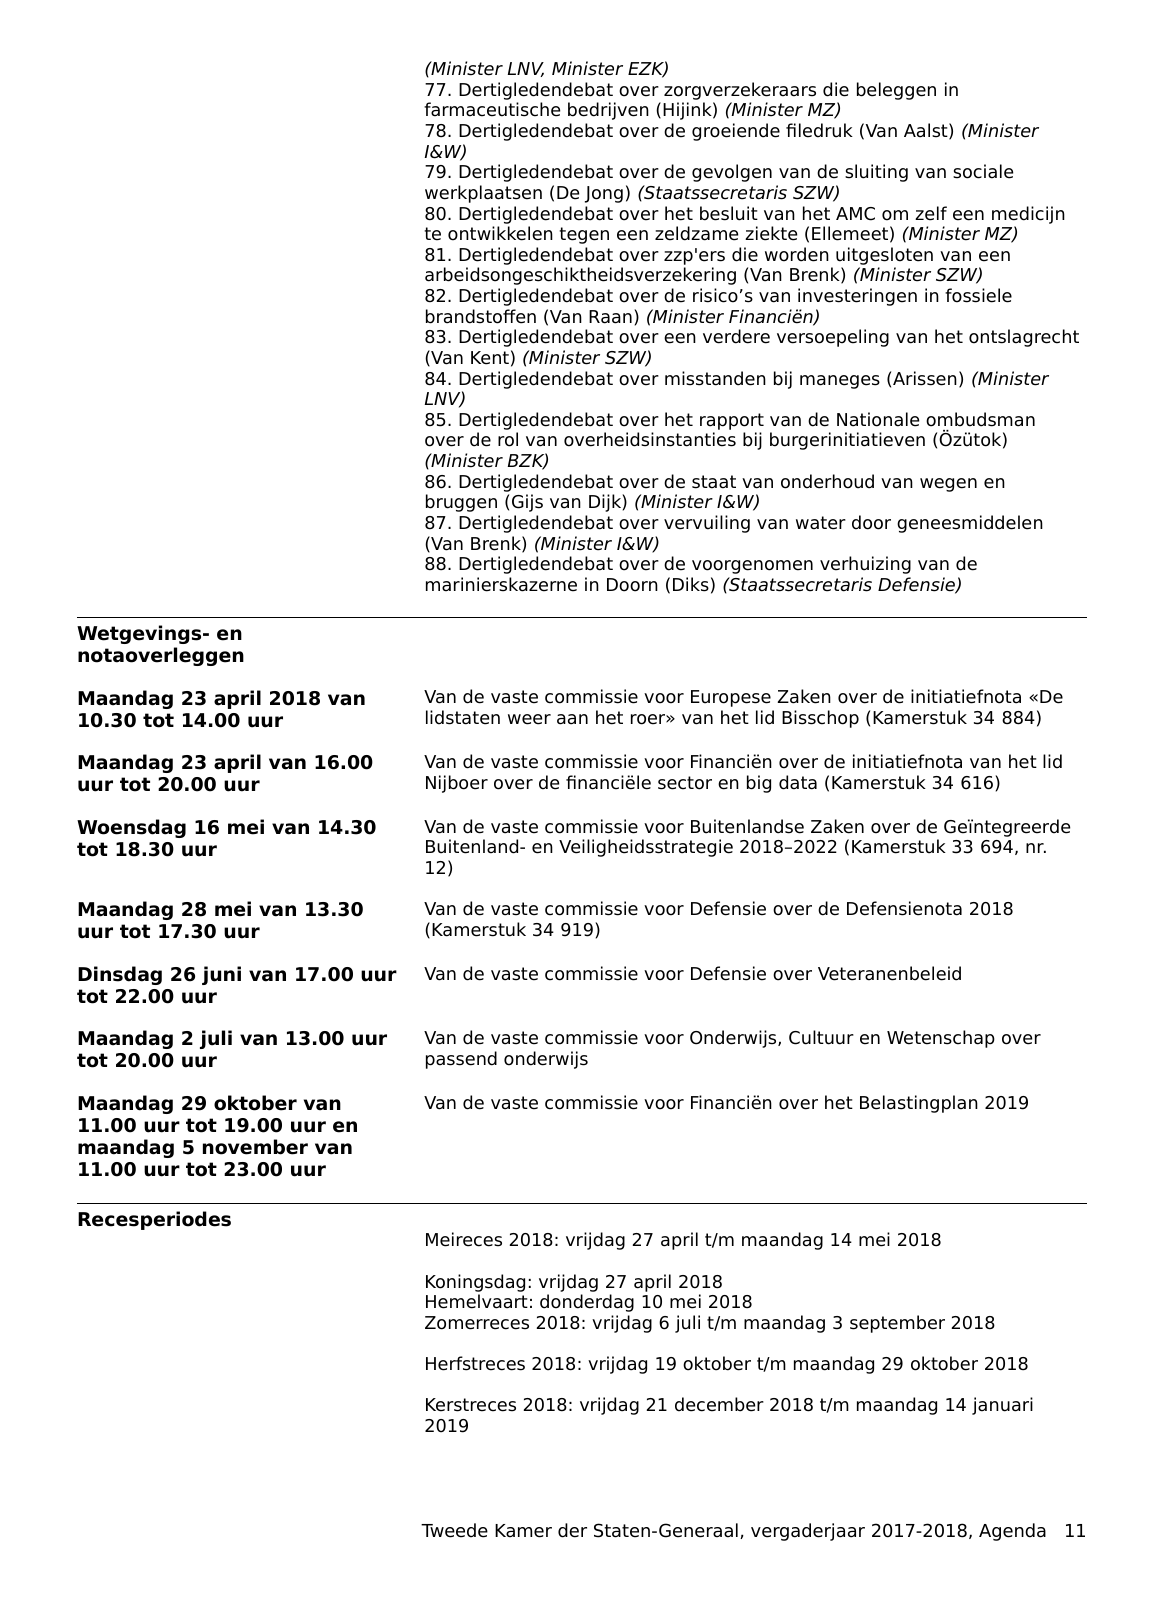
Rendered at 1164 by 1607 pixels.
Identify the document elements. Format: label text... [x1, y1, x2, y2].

table_cell Van de vaste commissie voor Financiën over het Belastingplan 2019 [418, 1093, 1087, 1181]
table_cell [401, 1093, 418, 1181]
table_cell [77, 327, 401, 368]
table_cell [401, 1375, 418, 1395]
table_cell [401, 731, 418, 752]
table_cell 84. Dertigledendebat over misstanden bij maneges (Arissen) (Minister LNV) [418, 369, 1087, 410]
table_cell [401, 752, 418, 796]
table_cell Hemelvaart: donderdag 10 mei 2018 [418, 1292, 1087, 1313]
table_cell [77, 1395, 401, 1437]
table_cell [77, 731, 401, 752]
table_cell [77, 1072, 401, 1093]
table_cell Van de vaste commissie voor Buitenlandse Zaken over de Geïntegreerde Buitenland- en Veiligheidsstrategie 2018–2022 (Kamerstuk 33 694, nr. 12) [418, 817, 1087, 878]
table_cell Maandag 23 april van 16.00 uur tot 20.00 uur [77, 752, 401, 796]
table_header Wetgevings- en notaoverleggen [77, 618, 401, 667]
table_cell [418, 1072, 1087, 1093]
table_cell Maandag 29 oktober van 11.00 uur tot 19.00 uur en maandag 5 november van 11.00 uur tot 23.00 uur [77, 1093, 401, 1181]
table_cell [401, 369, 418, 410]
table_cell [401, 688, 418, 731]
table_cell [401, 667, 418, 687]
table_cell [401, 1334, 418, 1354]
table_cell [77, 1251, 401, 1272]
table_cell [77, 162, 401, 203]
table_cell [77, 472, 401, 513]
table_cell [77, 667, 401, 687]
table_cell [77, 59, 401, 80]
table_cell [401, 796, 418, 817]
table_header [401, 618, 418, 667]
table_cell [401, 1230, 418, 1251]
table_cell [77, 554, 401, 595]
table_cell [77, 121, 401, 162]
table_cell [401, 1251, 418, 1272]
table_header [401, 1204, 418, 1230]
table_cell [401, 817, 418, 878]
table_header [418, 1204, 1087, 1230]
table_cell 88. Dertigledendebat over de voorgenomen verhuizing van de marinierskazerne in Doorn (Diks) (Staatssecretaris Defensie) [418, 554, 1087, 595]
table_cell Koningsdag: vrijdag 27 april 2018 [418, 1272, 1087, 1292]
table_cell [77, 369, 401, 410]
table_cell Van de vaste commissie voor Defensie over Veteranenbeleid [418, 964, 1087, 1008]
table_cell [401, 1437, 418, 1457]
table_cell Maandag 23 april 2018 van 10.30 tot 14.00 uur [77, 688, 401, 731]
table_cell (Minister LNV, Minister EZK) [418, 59, 1087, 80]
table_cell [418, 1251, 1087, 1272]
table_cell [401, 162, 418, 203]
table_cell [418, 1437, 1087, 1457]
table_cell [77, 204, 401, 245]
table_cell [401, 899, 418, 943]
table_cell [401, 204, 418, 245]
table_cell [77, 513, 401, 554]
table_cell 78. Dertigledendebat over de groeiende filedruk (Van Aalst) (Minister I&W) [418, 121, 1087, 162]
table_cell Zomerreces 2018: vrijdag 6 juli t/m maandag 3 september 2018 [418, 1313, 1087, 1333]
table_cell 82. Dertigledendebat over de risico’s van investeringen in fossiele brandstoffen (Van Raan) (Minister Financiën) [418, 286, 1087, 327]
table_cell [77, 1437, 401, 1457]
table_cell [77, 410, 401, 472]
table_cell [77, 1230, 401, 1251]
table_cell [401, 410, 418, 472]
table_cell Woensdag 16 mei van 14.30 tot 18.30 uur [77, 817, 401, 878]
table_cell Dinsdag 26 juni van 17.00 uur tot 22.00 uur [77, 964, 401, 1008]
table_cell [77, 1334, 401, 1354]
table_cell [401, 327, 418, 368]
table_cell 87. Dertigledendebat over vervuiling van water door geneesmiddelen (Van Brenk) (Minister I&W) [418, 513, 1087, 554]
table_header Recesperiodes [77, 1204, 401, 1230]
table_cell [401, 286, 418, 327]
table_cell [401, 554, 418, 595]
table_cell [418, 796, 1087, 817]
table_cell Van de vaste commissie voor Financiën over de initiatiefnota van het lid Nijboer over de financiële sector en big data (Kamerstuk 34 616) [418, 752, 1087, 796]
table_cell Herfstreces 2018: vrijdag 19 oktober t/m maandag 29 oktober 2018 [418, 1354, 1087, 1375]
table_cell Kerstreces 2018: vrijdag 21 december 2018 t/m maandag 14 januari 2019 [418, 1395, 1087, 1437]
table_cell 81. Dertigledendebat over zzp'ers die worden uitgesloten van een arbeidsongeschiktheidsverzekering (Van Brenk) (Minister SZW) [418, 245, 1087, 286]
table_cell [401, 1072, 418, 1093]
table_cell 80. Dertigledendebat over het besluit van het AMC om zelf een medicijn te ontwikkelen tegen een zeldzame ziekte (Ellemeet) (Minister MZ) [418, 204, 1087, 245]
table_cell [401, 121, 418, 162]
table_cell 86. Dertigledendebat over de staat van onderhoud van wegen en bruggen (Gijs van Dijk) (Minister I&W) [418, 472, 1087, 513]
table_cell [77, 1354, 401, 1375]
table_cell [401, 80, 418, 121]
table_cell [401, 1292, 418, 1313]
table_cell [401, 1028, 418, 1072]
table_cell [77, 80, 401, 121]
table_cell [401, 1272, 418, 1292]
table_cell 77. Dertigledendebat over zorgverzekeraars die beleggen in farmaceutische bedrijven (Hijink) (Minister MZ) [418, 80, 1087, 121]
table_header [418, 618, 1087, 667]
table_cell Maandag 2 juli van 13.00 uur tot 20.00 uur [77, 1028, 401, 1072]
table_cell [418, 943, 1087, 964]
table_cell [77, 1272, 401, 1292]
table_cell [401, 245, 418, 286]
table_cell 85. Dertigledendebat over het rapport van de Nationale ombudsman over de rol van overheidsinstanties bij burgerinitiatieven (Özütok) (Minister BZK) [418, 410, 1087, 472]
table_cell [77, 1292, 401, 1313]
table_cell [401, 59, 418, 80]
table_cell [77, 245, 401, 286]
table_cell [401, 1395, 418, 1437]
table_cell [77, 1313, 401, 1333]
table_cell [401, 879, 418, 899]
table_cell [77, 286, 401, 327]
table_cell [401, 472, 418, 513]
table_cell [401, 943, 418, 964]
table_cell Maandag 28 mei van 13.30 uur tot 17.30 uur [77, 899, 401, 943]
table_cell [401, 1008, 418, 1028]
table_cell [418, 1334, 1087, 1354]
table_cell [418, 879, 1087, 899]
table_cell Van de vaste commissie voor Defensie over de Defensienota 2018 (Kamerstuk 34 919) [418, 899, 1087, 943]
table_cell [77, 943, 401, 964]
table_cell Van de vaste commissie voor Onderwijs, Cultuur en Wetenschap over passend onderwijs [418, 1028, 1087, 1072]
table_cell [418, 1375, 1087, 1395]
table_cell [77, 1375, 401, 1395]
table_cell [77, 796, 401, 817]
table_cell [401, 1354, 418, 1375]
table_cell [401, 964, 418, 1008]
table_cell Meireces 2018: vrijdag 27 april t/m maandag 14 mei 2018 [418, 1230, 1087, 1251]
table_cell [418, 731, 1087, 752]
table_cell Van de vaste commissie voor Europese Zaken over de initiatiefnota «De lidstaten weer aan het roer» van het lid Bisschop (Kamerstuk 34 884) [418, 688, 1087, 731]
table_cell [418, 667, 1087, 687]
table_cell 79. Dertigledendebat over de gevolgen van de sluiting van sociale werkplaatsen (De Jong) (Staatssecretaris SZW) [418, 162, 1087, 203]
table_cell [77, 879, 401, 899]
table_cell [401, 513, 418, 554]
table_cell 83. Dertigledendebat over een verdere versoepeling van het ontslagrecht (Van Kent) (Minister SZW) [418, 327, 1087, 368]
table_cell [77, 1008, 401, 1028]
table_cell [401, 1313, 418, 1333]
table_cell [418, 1008, 1087, 1028]
